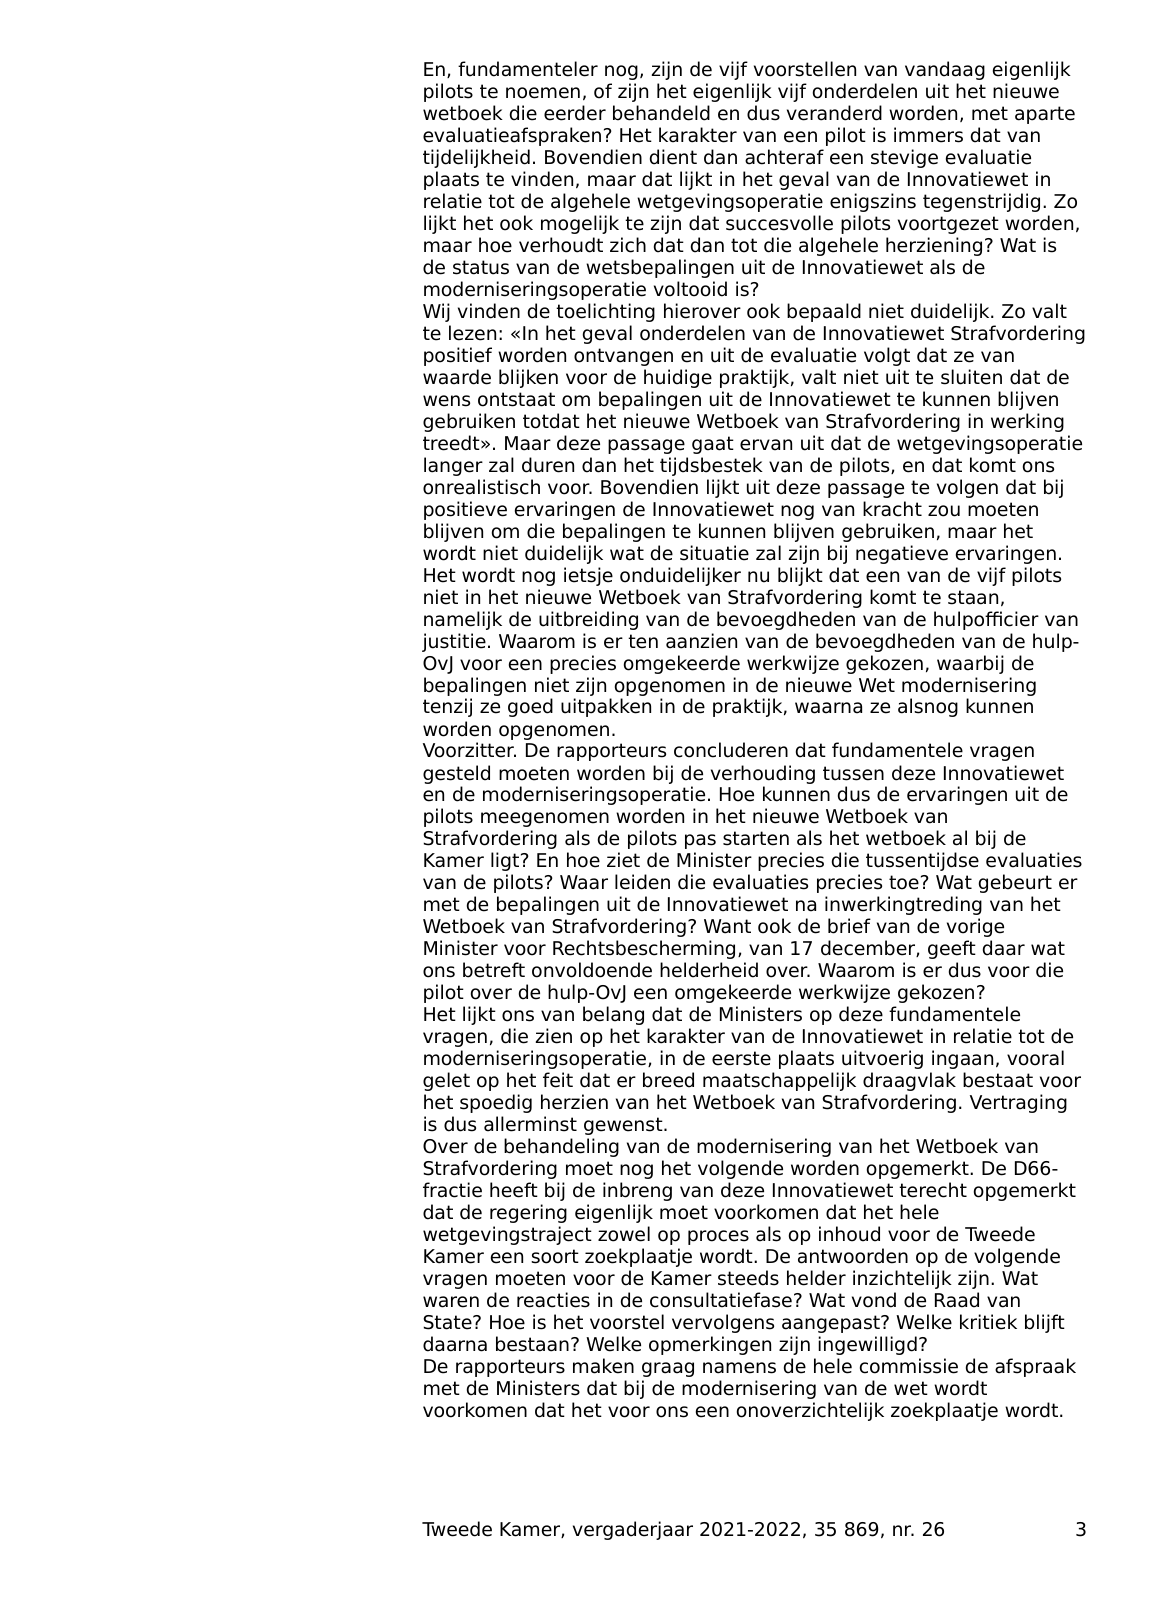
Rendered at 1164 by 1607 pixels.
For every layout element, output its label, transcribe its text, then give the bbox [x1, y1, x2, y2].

text Het lijkt ons van belang dat de Ministers op deze fundamentele vragen, die zien op het karakter van de Innovatiewet in relatie tot de moderniseringsoperatie, in de eerste plaats uitvoerig ingaan, vooral gelet op het feit dat er breed maatschappelijk draagvlak bestaat voor het spoedig herzien van het Wetboek van Strafvordering. Vertraging is dus allerminst gewenst. [422, 1004, 1087, 1136]
text En, fundamenteler nog, zijn de vijf voorstellen van vandaag eigenlijk pilots te noemen, of zijn het eigenlijk vijf onderdelen uit het nieuwe wetboek die eerder behandeld en dus veranderd worden, met aparte evaluatieafspraken? Het karakter van een pilot is immers dat van tijdelijkheid. Bovendien dient dan achteraf een stevige evaluatie plaats te vinden, maar dat lijkt in het geval van de Innovatiewet in relatie tot de algehele wetgevingsoperatie enigszins tegenstrijdig. Zo lijkt het ook mogelijk te zijn dat succesvolle pilots voortgezet worden, maar hoe verhoudt zich dat dan tot die algehele herziening? Wat is de status van de wetsbepalingen uit de Innovatiewet als de moderniseringsoperatie voltooid is? [422, 59, 1087, 301]
text Over de behandeling van de modernisering van het Wetboek van Strafvordering moet nog het volgende worden opgemerkt. De D66-fractie heeft bij de inbreng van deze Innovatiewet terecht opgemerkt dat de regering eigenlijk moet voorkomen dat het hele wetgevingstraject zowel op proces als op inhoud voor de Tweede Kamer een soort zoekplaatje wordt. De antwoorden op de volgende vragen moeten voor de Kamer steeds helder inzichtelijk zijn. Wat waren de reacties in de consultatiefase? Wat vond de Raad van State? Hoe is het voorstel vervolgens aangepast? Welke kritiek blijft daarna bestaan? Welke opmerkingen zijn ingewilligd? [422, 1136, 1087, 1356]
text Voorzitter. De rapporteurs concluderen dat fundamentele vragen gesteld moeten worden bij de verhouding tussen deze Innovatiewet en de moderniseringsoperatie. Hoe kunnen dus de ervaringen uit de pilots meegenomen worden in het nieuwe Wetboek van Strafvordering als de pilots pas starten als het wetboek al bij de Kamer ligt? En hoe ziet de Minister precies die tussentijdse evaluaties van de pilots? Waar leiden die evaluaties precies toe? Wat gebeurt er met de bepalingen uit de Innovatiewet na inwerkingtreding van het Wetboek van Strafvordering? Want ook de brief van de vorige Minister voor Rechtsbescherming, van 17 december, geeft daar wat ons betreft onvoldoende helderheid over. Waarom is er dus voor die pilot over de hulp-OvJ een omgekeerde werkwijze gekozen? [422, 740, 1087, 1004]
text Het wordt nog ietsje onduidelijker nu blijkt dat een van de vijf pilots niet in het nieuwe Wetboek van Strafvordering komt te staan, namelijk de uitbreiding van de bevoegdheden van de hulpofficier van justitie. Waarom is er ten aanzien van de bevoegdheden van de hulp-OvJ voor een precies omgekeerde werkwijze gekozen, waarbij de bepalingen niet zijn opgenomen in de nieuwe Wet modernisering tenzij ze goed uitpakken in de praktijk, waarna ze alsnog kunnen worden opgenomen. [422, 564, 1087, 740]
text De rapporteurs maken graag namens de hele commissie de afspraak met de Ministers dat bij de modernisering van de wet wordt voorkomen dat het voor ons een onoverzichtelijk zoekplaatje wordt. [422, 1356, 1087, 1422]
text Wij vinden de toelichting hierover ook bepaald niet duidelijk. Zo valt te lezen: «In het geval onderdelen van de Innovatiewet Strafvordering positief worden ontvangen en uit de evaluatie volgt dat ze van waarde blijken voor de huidige praktijk, valt niet uit te sluiten dat de wens ontstaat om bepalingen uit de Innovatiewet te kunnen blijven gebruiken totdat het nieuwe Wetboek van Strafvordering in werking treedt». Maar deze passage gaat ervan uit dat de wetgevingsoperatie langer zal duren dan het tijdsbestek van de pilots, en dat komt ons onrealistisch voor. Bovendien lijkt uit deze passage te volgen dat bij positieve ervaringen de Innovatiewet nog van kracht zou moeten blijven om die bepalingen te kunnen blijven gebruiken, maar het wordt niet duidelijk wat de situatie zal zijn bij negatieve ervaringen. [422, 301, 1087, 564]
